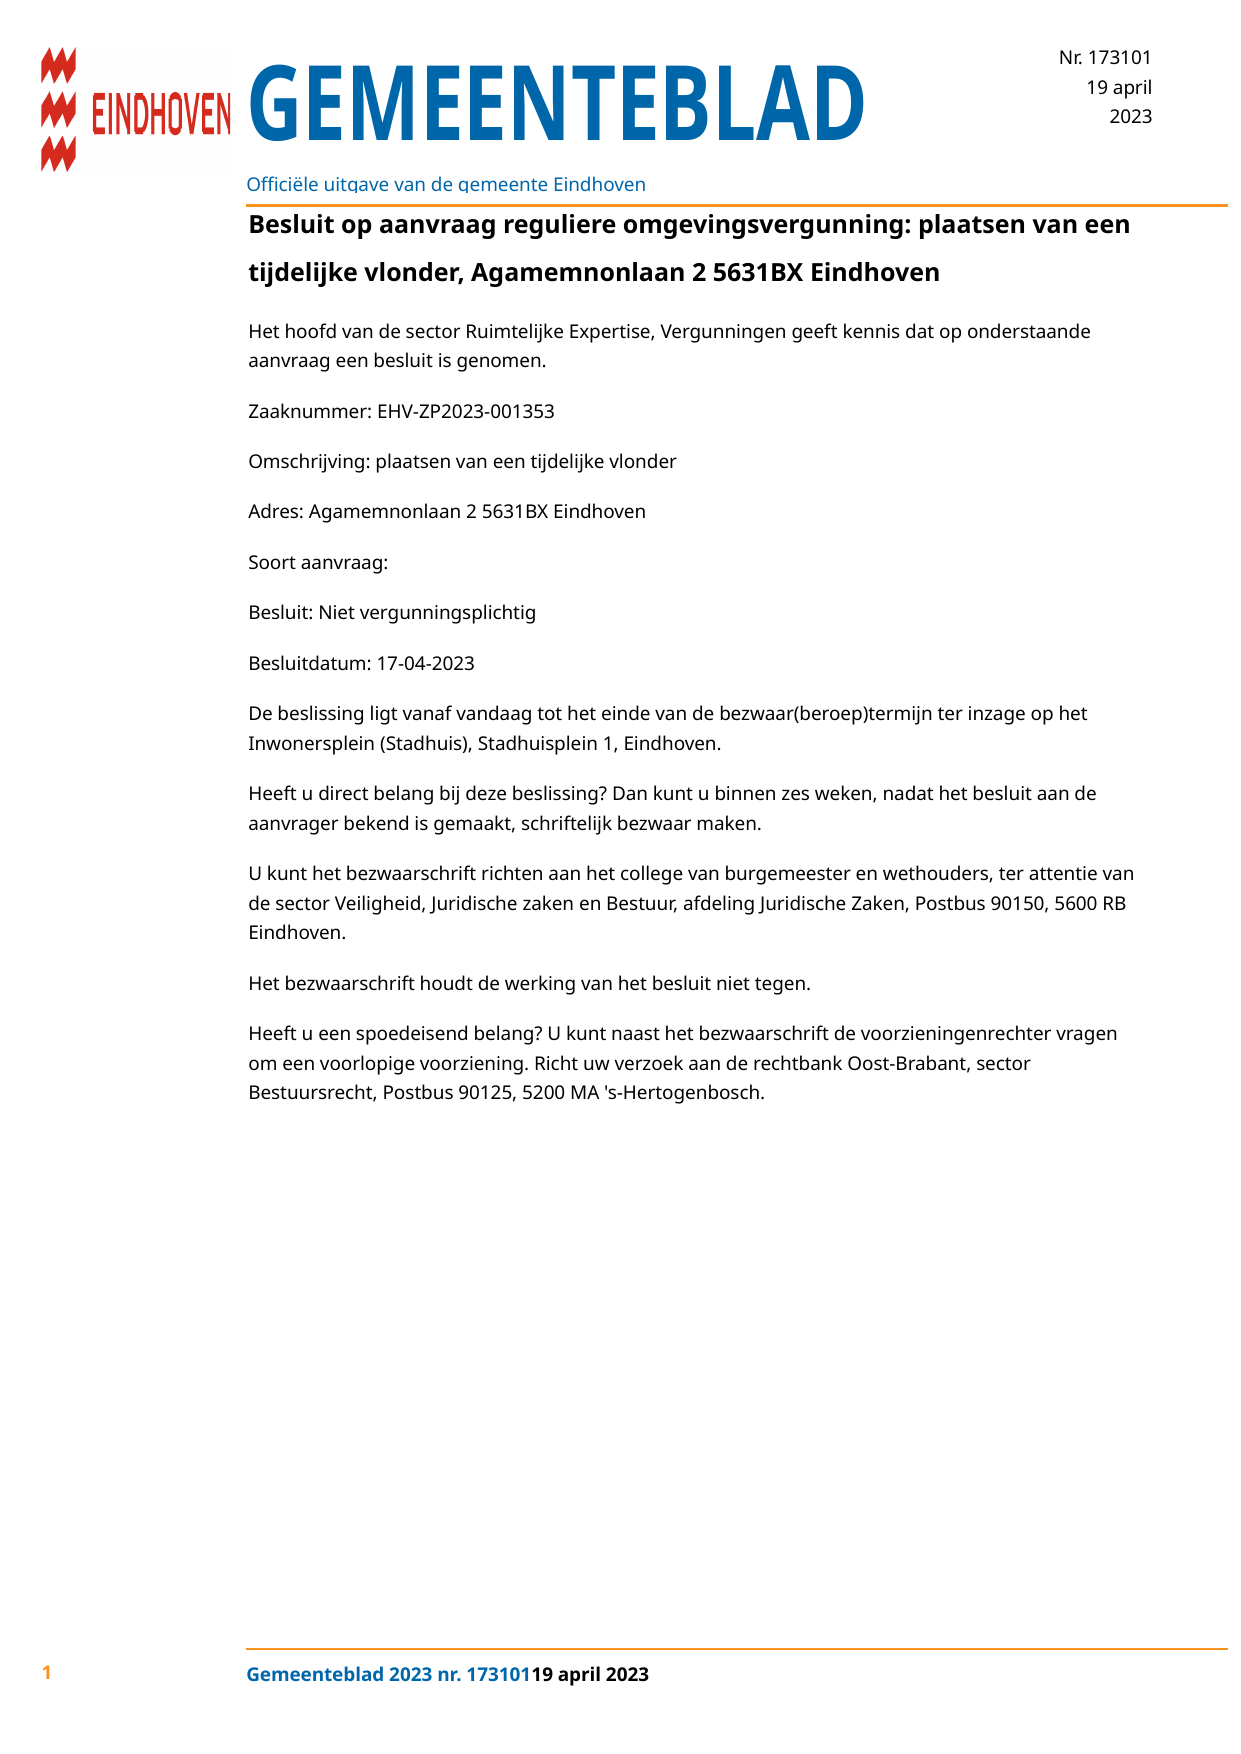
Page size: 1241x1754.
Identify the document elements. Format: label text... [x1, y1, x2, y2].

text Besluit: Niet vergunningsplichtig [248, 599, 1152, 625]
text Zaaknummer: EHV-ZP2023-001353 [248, 398, 1152, 424]
text Adres: Agamemnonlaan 2 5631BX Eindhoven [248, 499, 1152, 524]
text Omschrijving: plaatsen van een tijdelijke vlonder [248, 448, 1152, 474]
text Het bezwaarschrift houdt de werking van het besluit niet tegen. [248, 970, 1152, 996]
text De beslissing ligt vanaf vandaag tot het einde van de bezwaar(beroep)termijn ter inzage op het Inwonersplein (Stadhuis), Stadhuisplein 1, Eindhoven. [248, 700, 1152, 756]
text Soort aanvraag: [248, 549, 1152, 575]
text Het hoofd van de sector Ruimtelijke Expertise, Vergunningen geeft kennis dat op onderstaande aanvraag een besluit is genomen. [248, 318, 1152, 373]
text U kunt het bezwaarschrift richten aan het college van burgemeester en wethouders, ter attentie van de sector Veiligheid, Juridische zaken en Bestuur, afdeling Juridische Zaken, Postbus 90150, 5600 RB Eindhoven. [248, 860, 1152, 945]
picture [41, 47, 231, 172]
text Besluitdatum: 17-04-2023 [248, 650, 1152, 676]
text Besluit op aanvraag reguliere omgevingsvergunning: plaatsen van een tijdelijke vlonder, Agamemnonlaan 2 5631BX Eindhoven [248, 207, 1152, 288]
text Heeft u een spoedeisend belang? U kunt naast het bezwaarschrift de voorzieningenrechter vragen om een voorlopige voorziening. Richt uw verzoek aan de rechtbank Oost-Brabant, sector Bestuursrecht, Postbus 90125, 5200 MA 's-Hertogenbosch. [248, 1020, 1152, 1105]
text Heeft u direct belang bij deze beslissing? Dan kunt u binnen zes weken, nadat het besluit aan de aanvrager bekend is gemaakt, schriftelijk bezwaar maken. [248, 780, 1152, 836]
